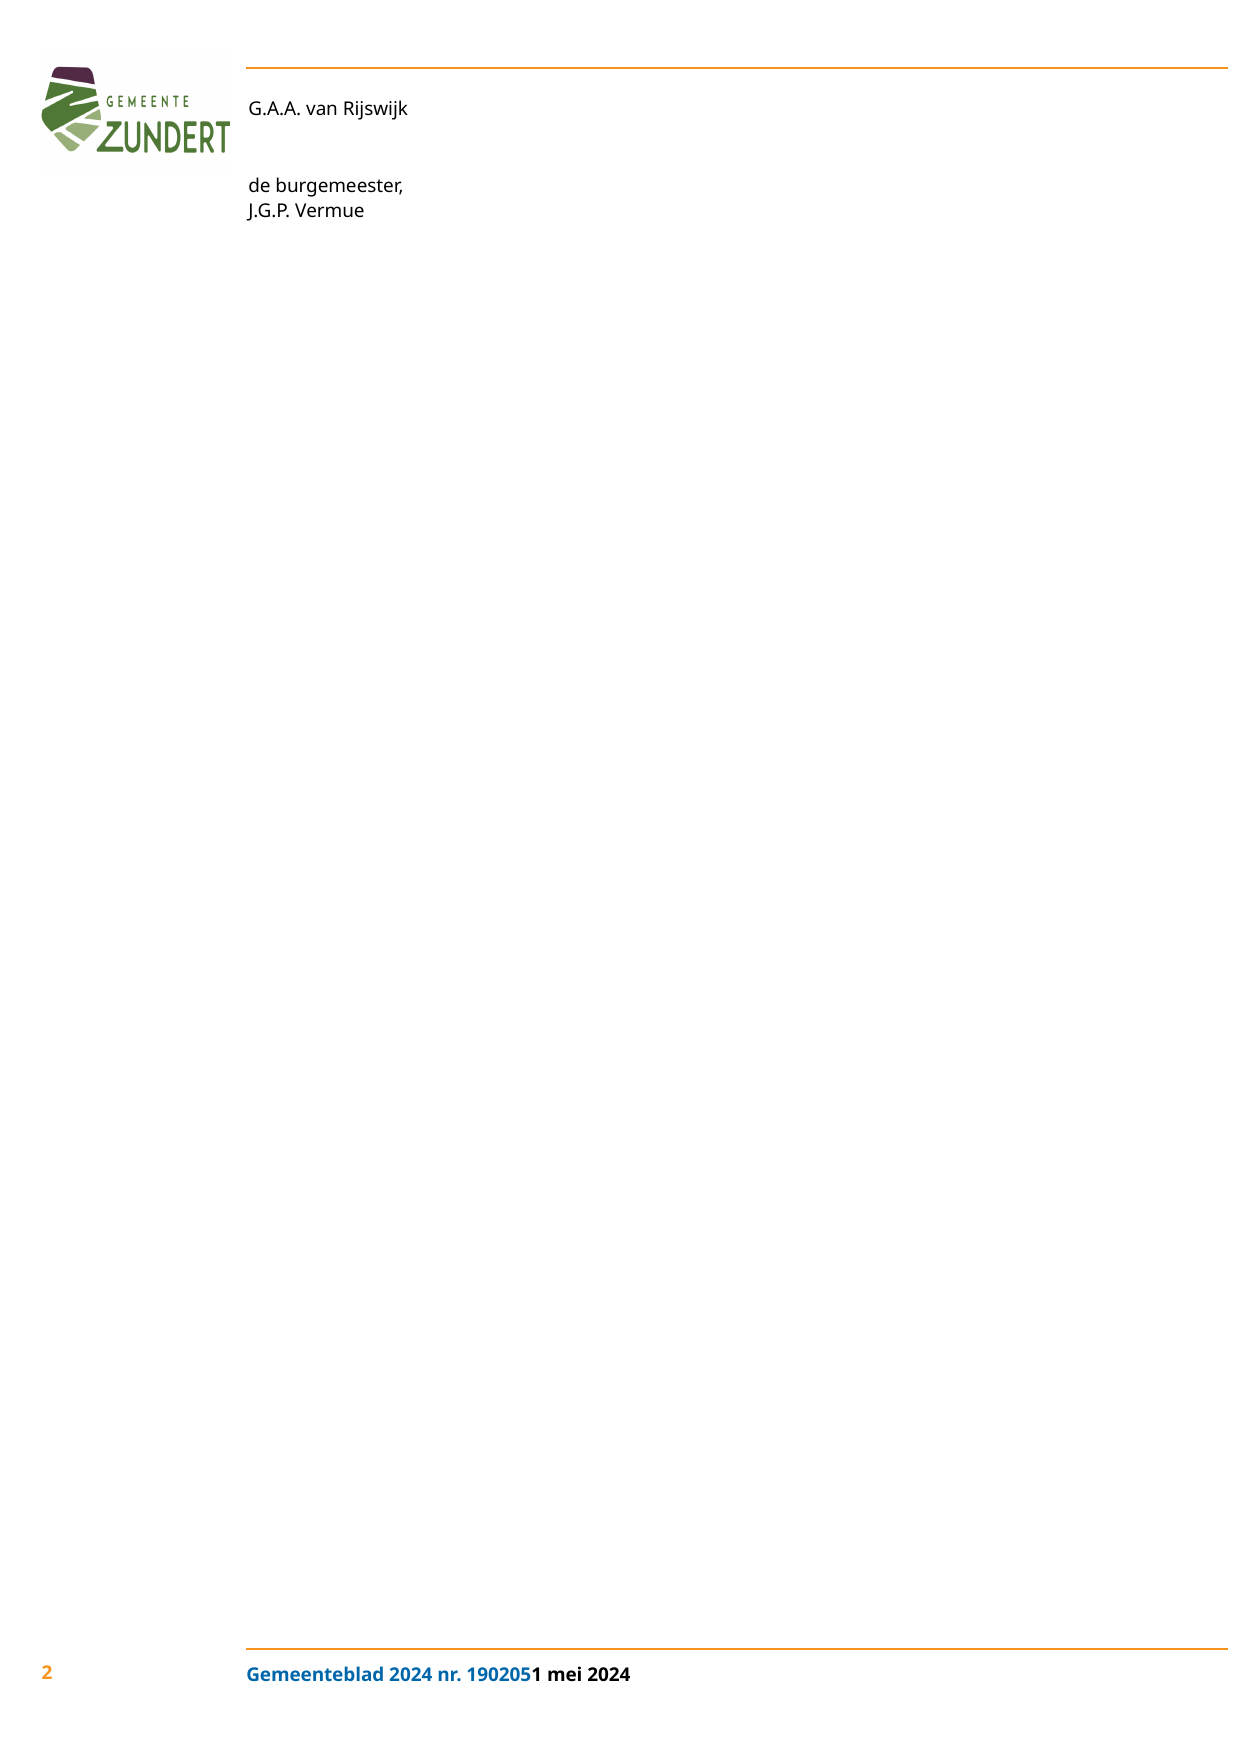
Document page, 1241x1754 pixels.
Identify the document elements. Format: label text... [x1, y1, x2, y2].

text J.G.P. Vermue [248, 198, 1152, 223]
picture [41, 47, 231, 172]
text G.A.A. van Rijswijk [248, 95, 1152, 121]
text de burgemeester, [248, 172, 1152, 198]
